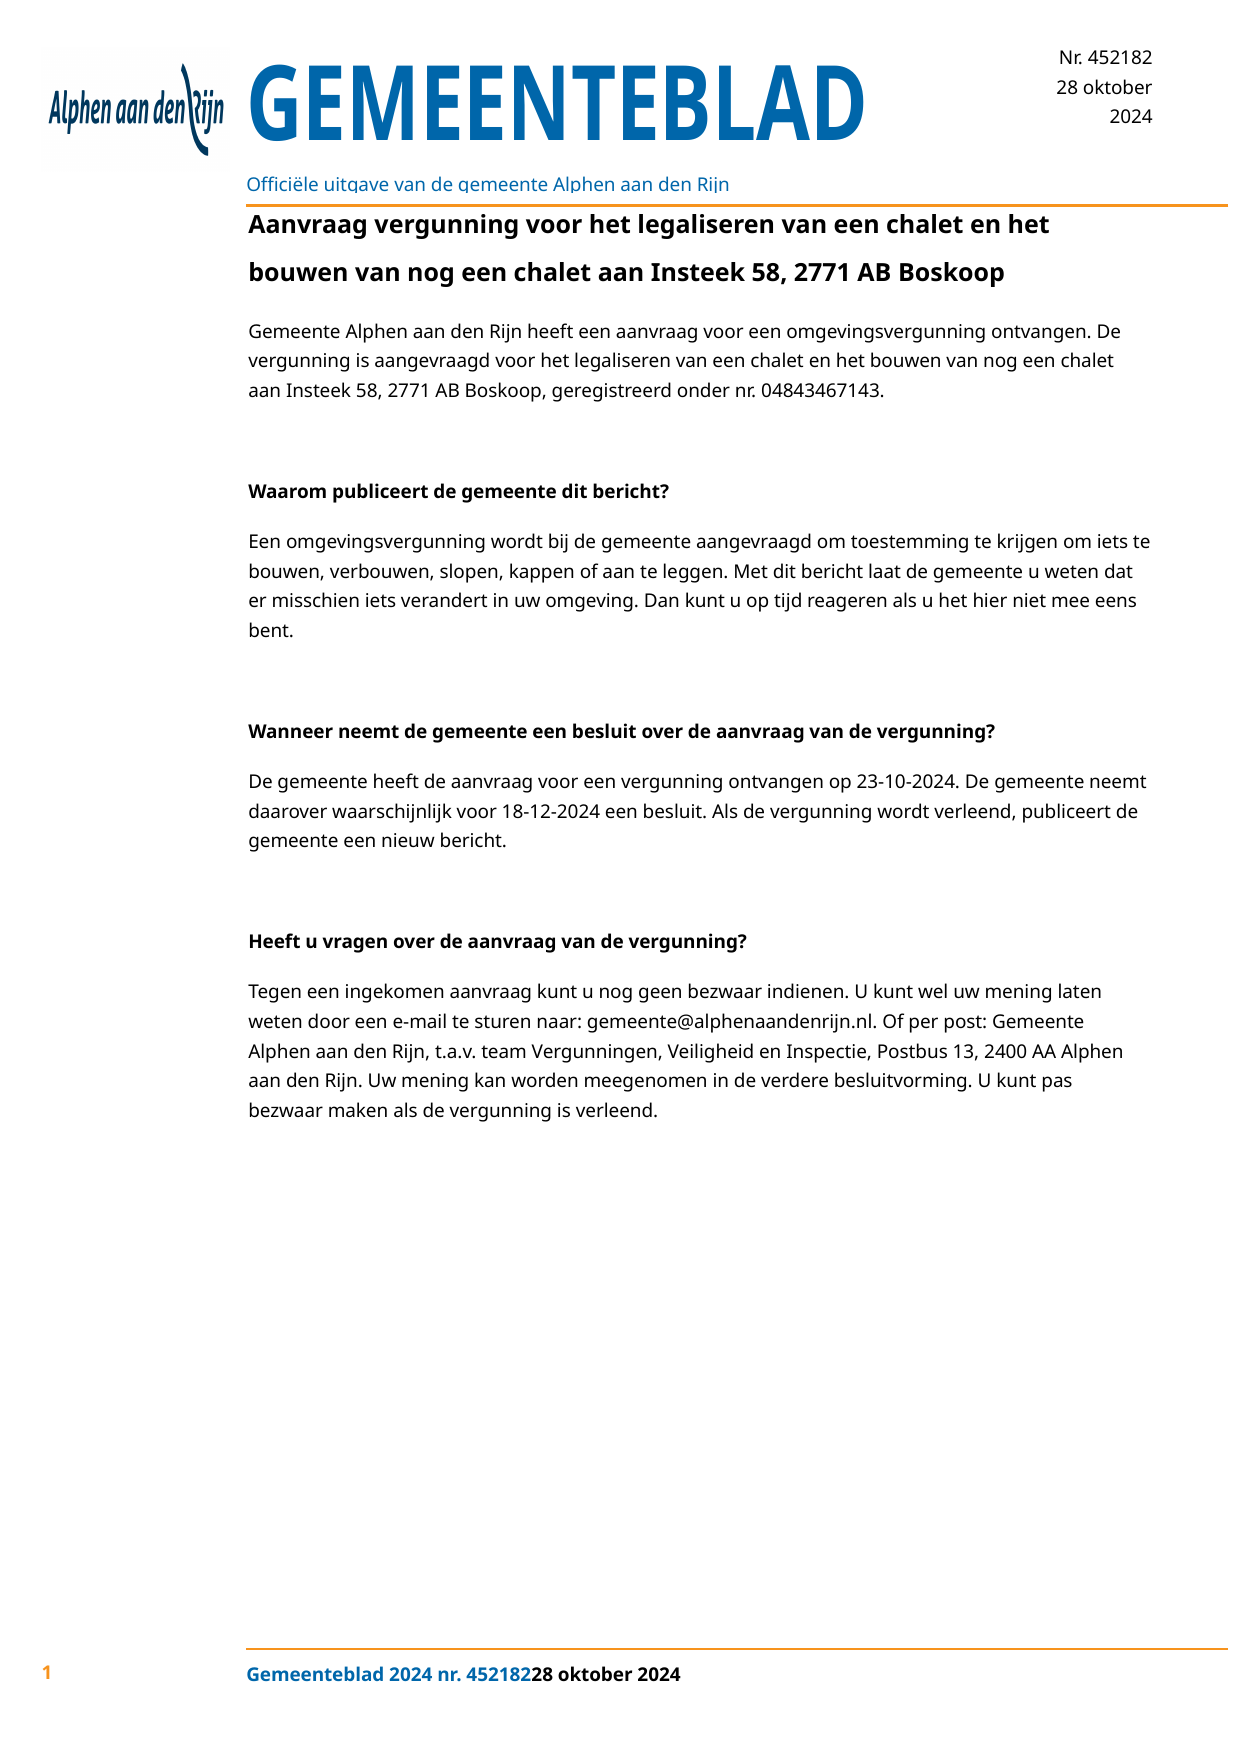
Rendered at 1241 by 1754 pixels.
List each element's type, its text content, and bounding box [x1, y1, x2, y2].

picture [41, 47, 231, 172]
text Heeft u vragen over de aanvraag van de vergunning? [248, 928, 1152, 954]
text Een omgevingsvergunning wordt bij de gemeente aangevraagd om toestemming te krijgen om iets te bouwen, verbouwen, slopen, kappen of aan te leggen. Met dit bericht laat de gemeente u weten dat er misschien iets verandert in uw omgeving. Dan kunt u op tijd reageren als u het hier niet mee eens bent. [248, 528, 1152, 643]
text De gemeente heeft de aanvraag voor een vergunning ontvangen op 23-10-2024. De gemeente neemt daarover waarschijnlijk voor 18-12-2024 een besluit. Als de vergunning wordt verleend, publiceert de gemeente een nieuw bericht. [248, 768, 1152, 853]
text Gemeente Alphen aan den Rijn heeft een aanvraag voor een omgevingsvergunning ontvangen. De vergunning is aangevraagd voor het legaliseren van een chalet en het bouwen van nog een chalet aan Insteek 58, 2771 AB Boskoop, geregistreerd onder nr. 04843467143. [248, 318, 1152, 403]
text Wanneer neemt de gemeente een besluit over de aanvraag van de vergunning? [248, 718, 1152, 744]
text Waarom publiceert de gemeente dit bericht? [248, 478, 1152, 504]
text Tegen een ingekomen aanvraag kunt u nog geen bezwaar indienen. U kunt wel uw mening laten weten door een e-mail te sturen naar: gemeente@alphenaandenrijn.nl. Of per post: Gemeente Alphen aan den Rijn, t.a.v. team Vergunningen, Veiligheid en Inspectie, Postbus 13, 2400 AA Alphen aan den Rijn. Uw mening kan worden meegenomen in de verdere besluitvorming. U kunt pas bezwaar maken als de vergunning is verleend. [248, 979, 1152, 1123]
text Aanvraag vergunning voor het legaliseren van een chalet en het bouwen van nog een chalet aan Insteek 58, 2771 AB Boskoop [248, 207, 1152, 288]
